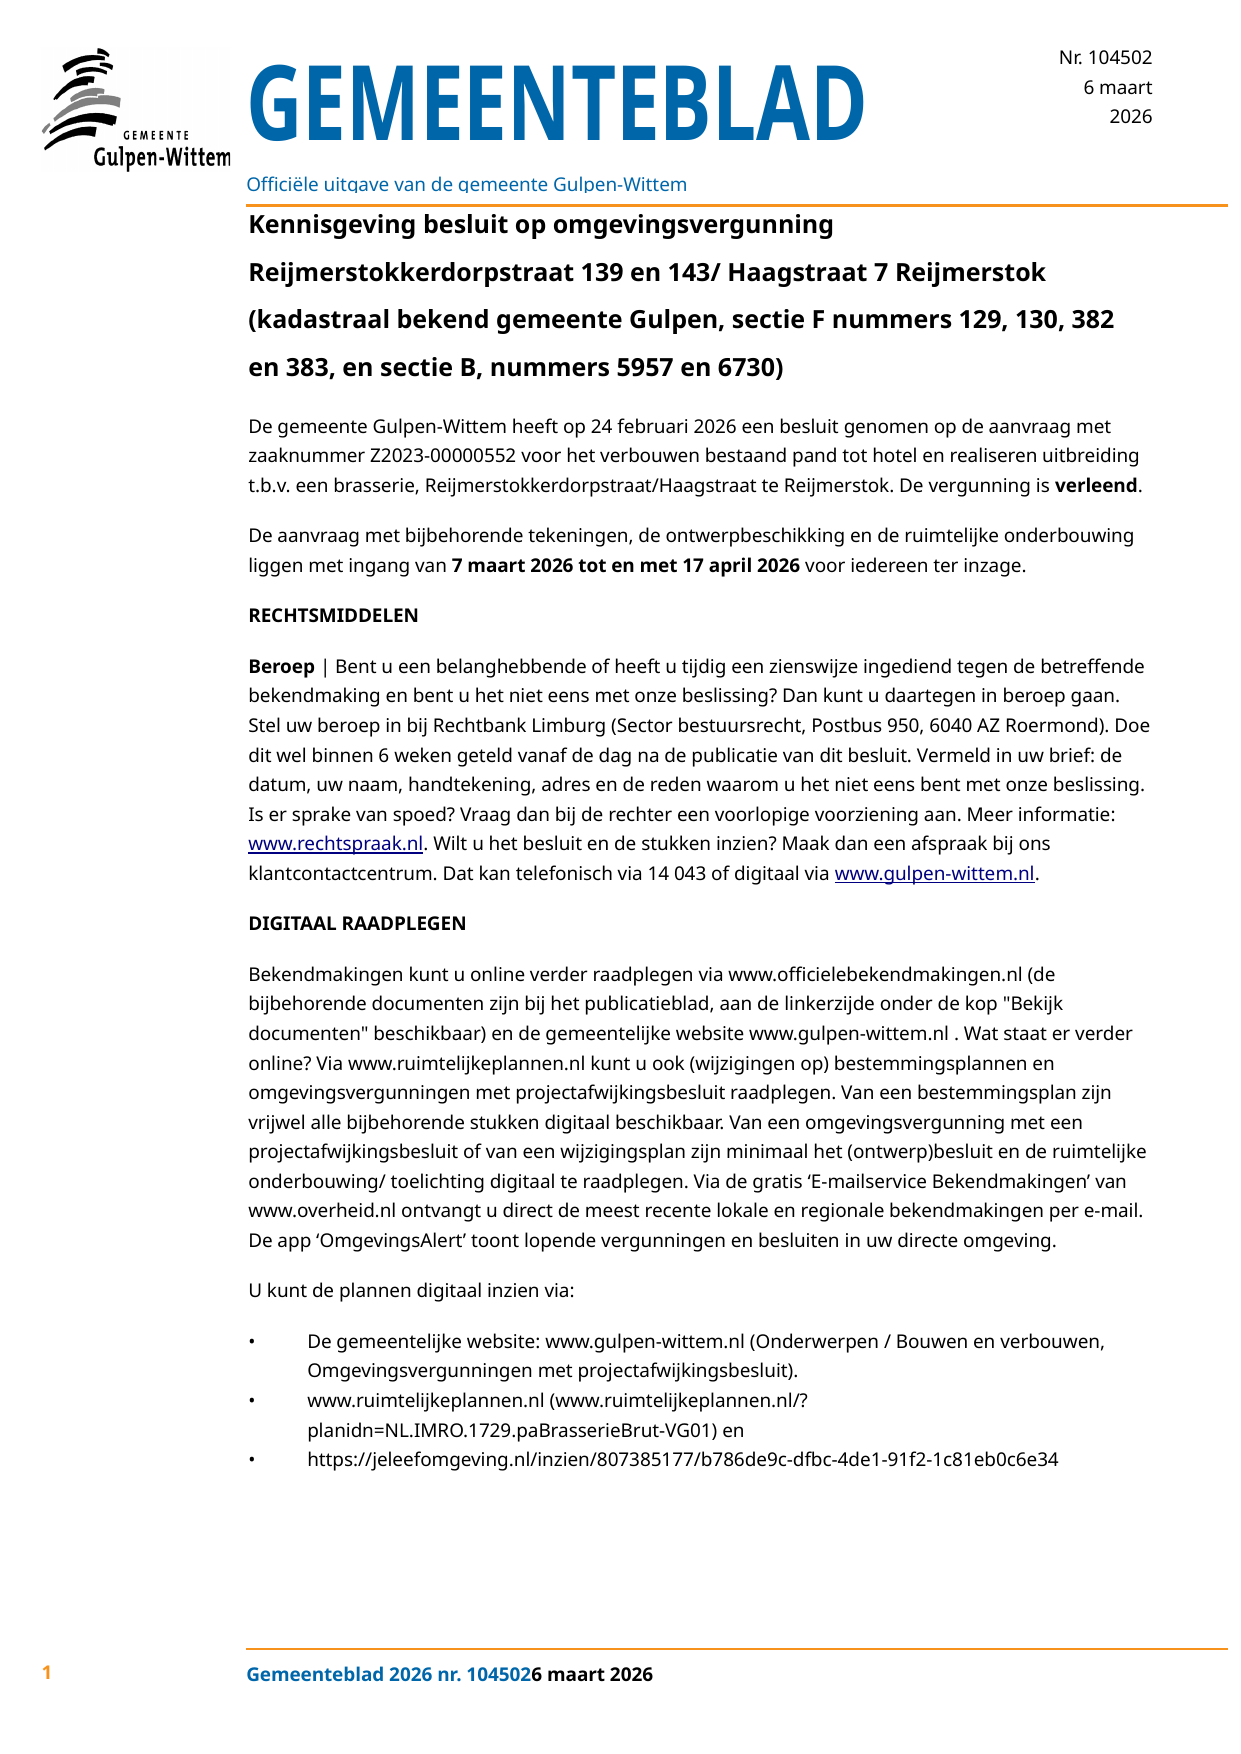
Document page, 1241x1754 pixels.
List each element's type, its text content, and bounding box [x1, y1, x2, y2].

picture [41, 47, 231, 172]
text Kennisgeving besluit op omgevingsvergunning Reijmerstokkerdorpstraat 139 en 143/ Haagstraat 7 Reijmerstok (kadastraal bekend gemeente Gulpen, sectie F nummers 129, 130, 382 en 383, en sectie B, nummers 5957 en 6730) [248, 207, 1152, 384]
list De gemeentelijke website: www.gulpen-wittem.nl (Onderwerpen / Bouwen en verbouwen, Omgevingsvergunningen met projectafwijkingsbesluit). [248, 1328, 1152, 1383]
text De gemeente Gulpen-Wittem heeft op 24 februari 2026 een besluit genomen op de aanvraag met zaaknummer Z2023-00000552 voor het verbouwen bestaand pand tot hotel en realiseren uitbreiding t.b.v. een brasserie, Reijmerstokkerdorpstraat/Haagstraat te Reijmerstok. De vergunning is verleend. [248, 413, 1152, 498]
text RECHTSMIDDELEN [248, 603, 1152, 628]
list www.ruimtelijkeplannen.nl (www.ruimtelijkeplannen.nl/?planidn=NL.IMRO.1729.paBrasserieBrut-VG01) en [248, 1387, 1152, 1443]
text DIGITAAL RAADPLEGEN [248, 911, 1152, 936]
text U kunt de plannen digitaal inzien via: [248, 1278, 1152, 1303]
list https://jeleefomgeving.nl/inzien/807385177/b786de9c-dfbc-4de1-91f2-1c81eb0c6e34 [248, 1446, 1152, 1472]
text De aanvraag met bijbehorende tekeningen, de ontwerpbeschikking en de ruimtelijke onderbouwing liggen met ingang van 7 maart 2026 tot en met 17 april 2026 voor iedereen ter inzage. [248, 523, 1152, 578]
text Beroep | Bent u een belanghebbende of heeft u tijdig een zienswijze ingediend tegen de betreffende bekendmaking en bent u het niet eens met onze beslissing? Dan kunt u daartegen in beroep gaan. Stel uw beroep in bij Rechtbank Limburg (Sector bestuursrecht, Postbus 950, 6040 AZ Roermond). Doe dit wel binnen 6 weken geteld vanaf de dag na de publicatie van dit besluit. Vermeld in uw brief: de datum, uw naam, handtekening, adres en de reden waarom u het niet eens bent met onze beslissing. Is er sprake van spoed? Vraag dan bij de rechter een voorlopige voorziening aan. Meer informatie: www.rechtspraak.nl. Wilt u het besluit en de stukken inzien? Maak dan een afspraak bij ons klantcontactcentrum. Dat kan telefonisch via 14 043 of digitaal via www.gulpen-wittem.nl. [248, 653, 1152, 886]
text Bekendmakingen kunt u online verder raadplegen via www.officielebekendmakingen.nl (de bijbehorende documenten zijn bij het publicatieblad, aan de linkerzijde onder de kop "Bekijk documenten" beschikbaar) en de gemeentelijke website www.gulpen-wittem.nl . Wat staat er verder online? Via www.ruimtelijkeplannen.nl kunt u ook (wijzigingen op) bestemmingsplannen en omgevingsvergunningen met projectafwijkingsbesluit raadplegen. Van een bestemmingsplan zijn vrijwel alle bijbehorende stukken digitaal beschikbaar. Van een omgevingsvergunning met een projectafwijkingsbesluit of van een wijzigingsplan zijn minimaal het (ontwerp)besluit en de ruimtelijke onderbouwing/ toelichting digitaal te raadplegen. Via de gratis ‘E-mailservice Bekendmakingen’ van www.overheid.nl ontvangt u direct de meest recente lokale en regionale bekendmakingen per e-mail. De app ‘OmgevingsAlert’ toont lopende vergunningen en besluiten in uw directe omgeving. [248, 961, 1152, 1253]
